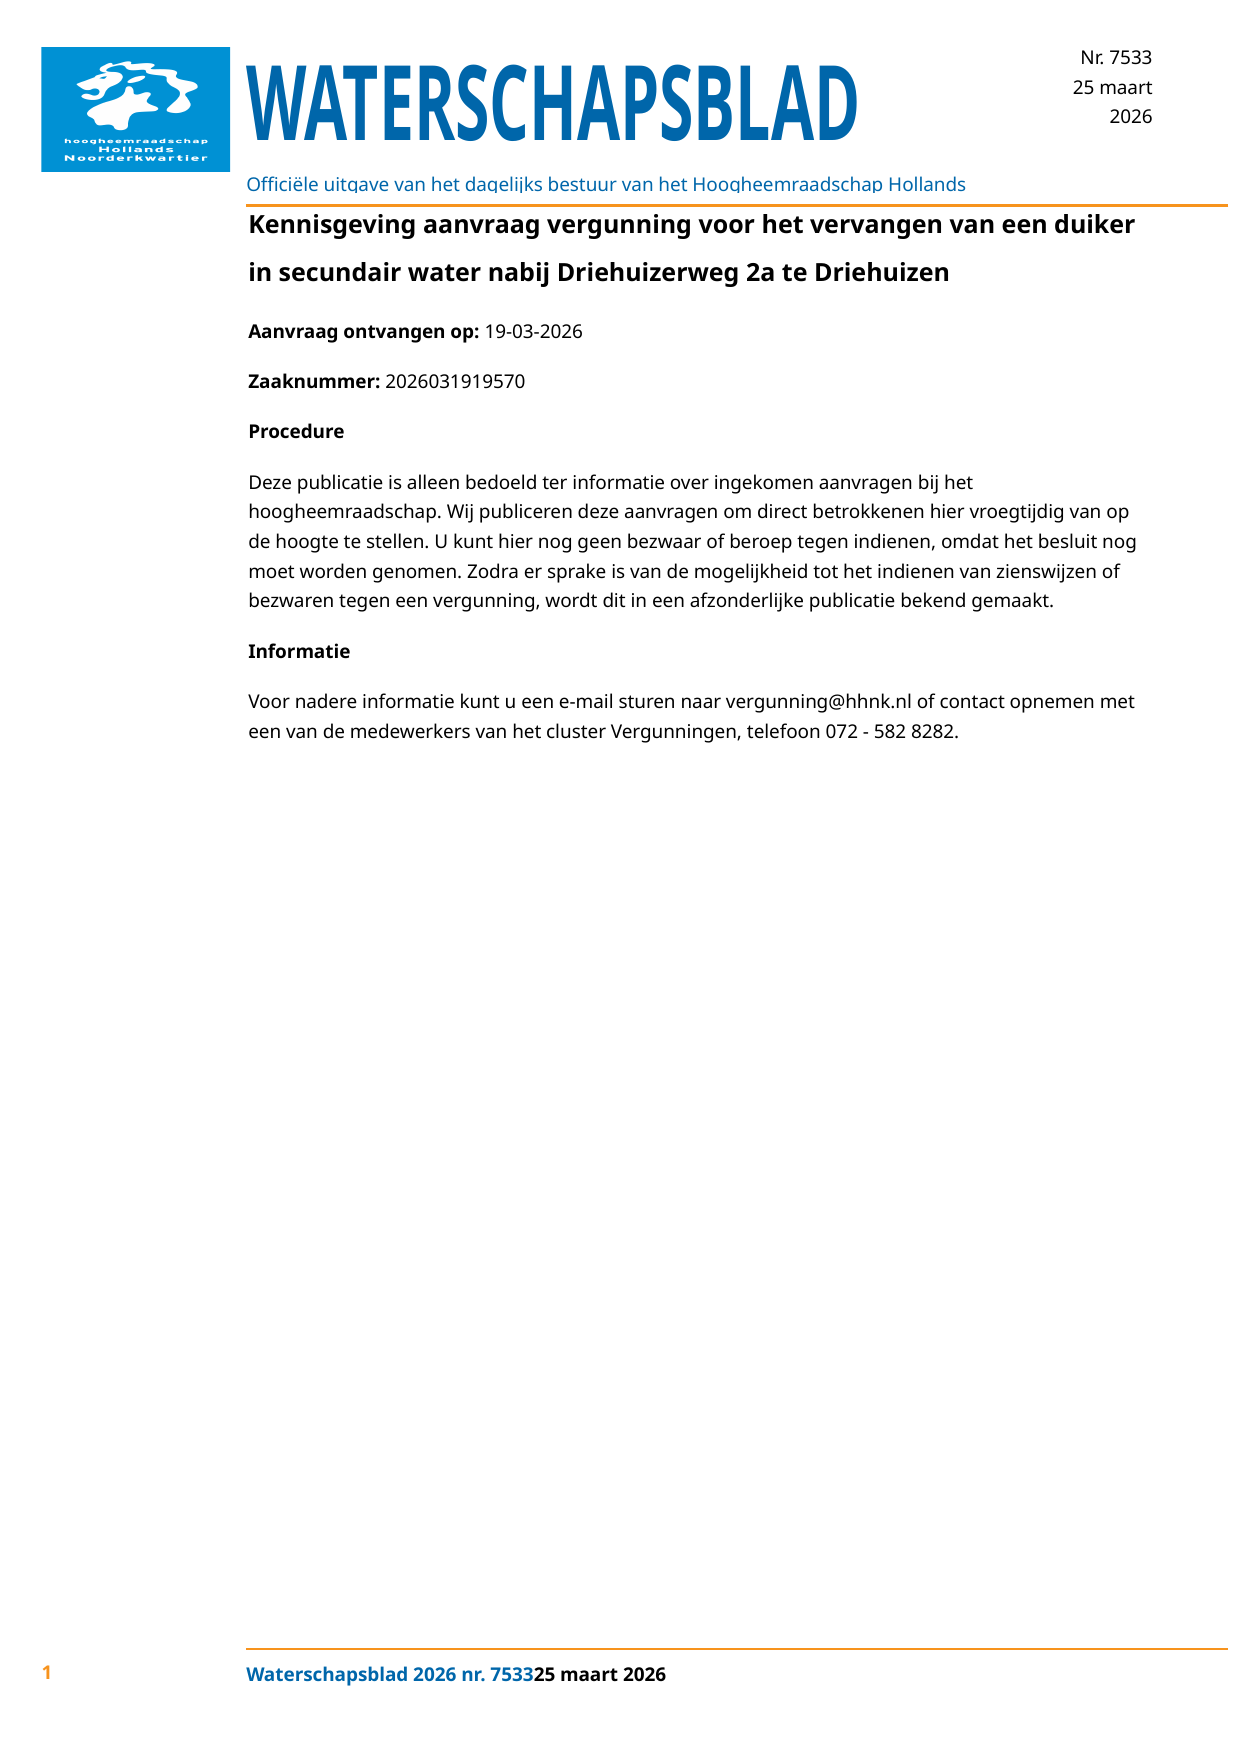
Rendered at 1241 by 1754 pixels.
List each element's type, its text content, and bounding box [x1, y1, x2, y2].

picture [118, 62, 197, 112]
text Voor nadere informatie kunt u een e-mail sturen naar vergunning@hhnk.nl of contact opnemen met een van de medewerkers van het cluster Vergunningen, telefoon 072 - 582 8282. [248, 688, 1152, 744]
picture [129, 76, 144, 82]
text Informatie [248, 638, 1152, 664]
text Aanvraag ontvangen op: 19-03-2026 [248, 318, 1152, 344]
picture [78, 64, 122, 99]
text Zaaknummer: 2026031919570 [248, 368, 1152, 394]
text Procedure [248, 419, 1152, 444]
picture [88, 87, 157, 130]
text Kennisgeving aanvraag vergunning voor het vervangen van een duiker in secundair water nabij Driehuizerweg 2a te Driehuizen [248, 207, 1152, 288]
text Deze publicatie is alleen bedoeld ter informatie over ingekomen aanvragen bij het hoogheemraadschap. Wij publiceren deze aanvragen om direct betrokkenen hier vroegtijdig van op de hoogte te stellen. U kunt hier nog geen bezwaar of beroep tegen indienen, omdat het besluit nog moet worden genomen. Zodra er sprake is van de mogelijkheid tot het indienen van zienswijzen of bezwaren tegen een vergunning, wordt dit in een afzonderlijke publicatie bekend gemaakt. [248, 469, 1152, 613]
